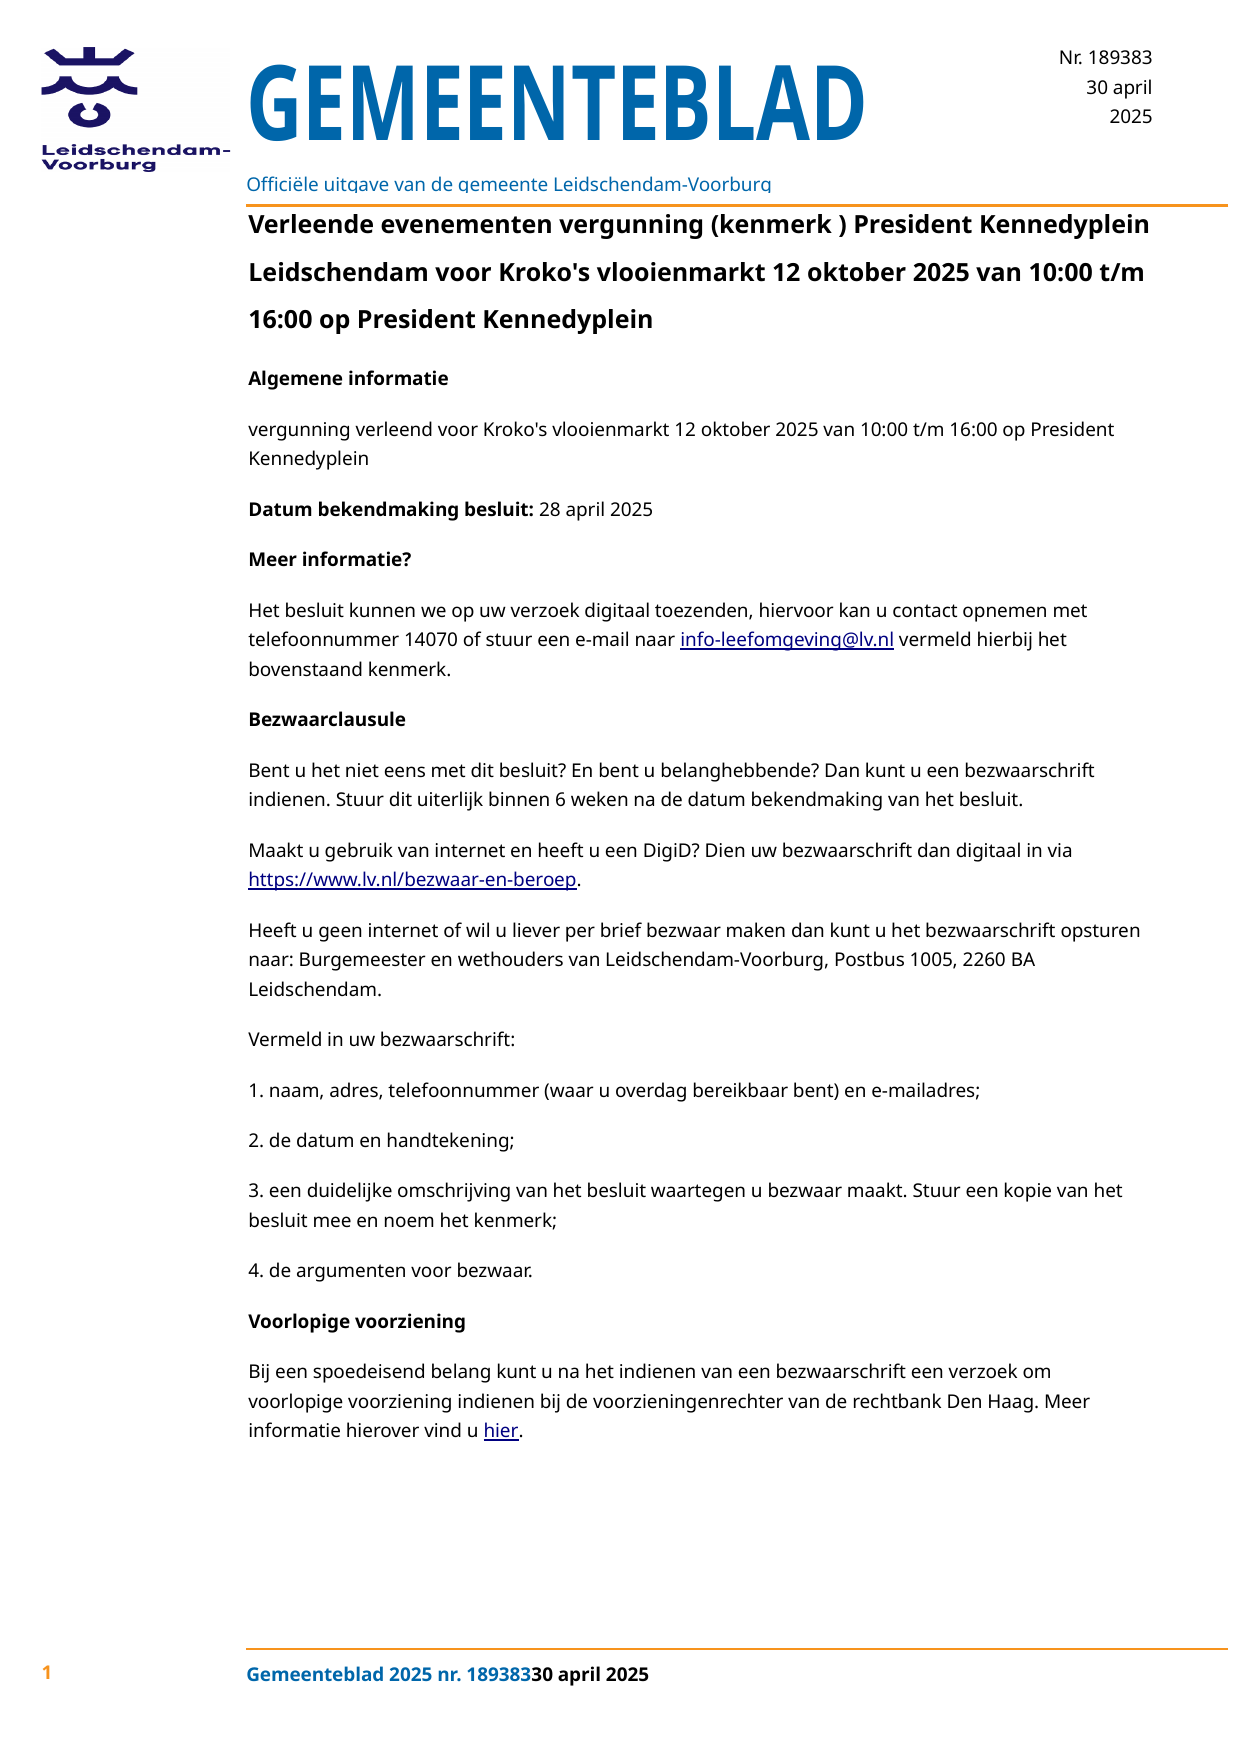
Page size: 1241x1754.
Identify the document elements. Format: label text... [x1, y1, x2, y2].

text Voorlopige voorziening [248, 1308, 1152, 1334]
text 2. de datum en handtekening; [248, 1127, 1152, 1153]
text vergunning verleend voor Kroko's vlooienmarkt 12 oktober 2025 van 10:00 t/m 16:00 op President Kennedyplein [248, 416, 1152, 471]
text Verleende evenementen vergunning (kenmerk ) President Kennedyplein Leidschendam voor Kroko's vlooienmarkt 12 oktober 2025 van 10:00 t/m 16:00 op President Kennedyplein [248, 207, 1152, 336]
picture [41, 47, 231, 172]
text Datum bekendmaking besluit: 28 april 2025 [248, 496, 1152, 522]
text Het besluit kunnen we op uw verzoek digitaal toezenden, hiervoor kan u contact opnemen met telefoonnummer 14070 of stuur een e-mail naar info-leefomgeving@lv.nl vermeld hierbij het bovenstaand kenmerk. [248, 597, 1152, 682]
text Heeft u geen internet of wil u liever per brief bezwaar maken dan kunt u het bezwaarschrift opsturen naar: Burgemeester en wethouders van Leidschendam-Voorburg, Postbus 1005, 2260 BA Leidschendam. [248, 917, 1152, 1002]
text Meer informatie? [248, 546, 1152, 572]
text Bij een spoedeisend belang kunt u na het indienen van een bezwaarschrift een verzoek om voorlopige voorziening indienen bij de voorzieningenrechter van de rechtbank Den Haag. Meer informatie hierover vind u hier. [248, 1358, 1152, 1443]
text 4. de argumenten voor bezwaar. [248, 1258, 1152, 1283]
text Bent u het niet eens met dit besluit? En bent u belanghebbende? Dan kunt u een bezwaarschrift indienen. Stuur dit uiterlijk binnen 6 weken na de datum bekendmaking van het besluit. [248, 757, 1152, 812]
text 1. naam, adres, telefoonnummer (waar u overdag bereikbaar bent) en e-mailadres; [248, 1077, 1152, 1102]
text 3. een duidelijke omschrijving van het besluit waartegen u bezwaar maakt. Stuur een kopie van het besluit mee en noem het kenmerk; [248, 1178, 1152, 1233]
text Maakt u gebruik van internet en heeft u een DigiD? Dien uw bezwaarschrift dan digitaal in via https://www.lv.nl/bezwaar-en-beroep. [248, 837, 1152, 892]
text Algemene informatie [248, 366, 1152, 391]
text Bezwaarclausule [248, 706, 1152, 732]
text Vermeld in uw bezwaarschrift: [248, 1026, 1152, 1052]
